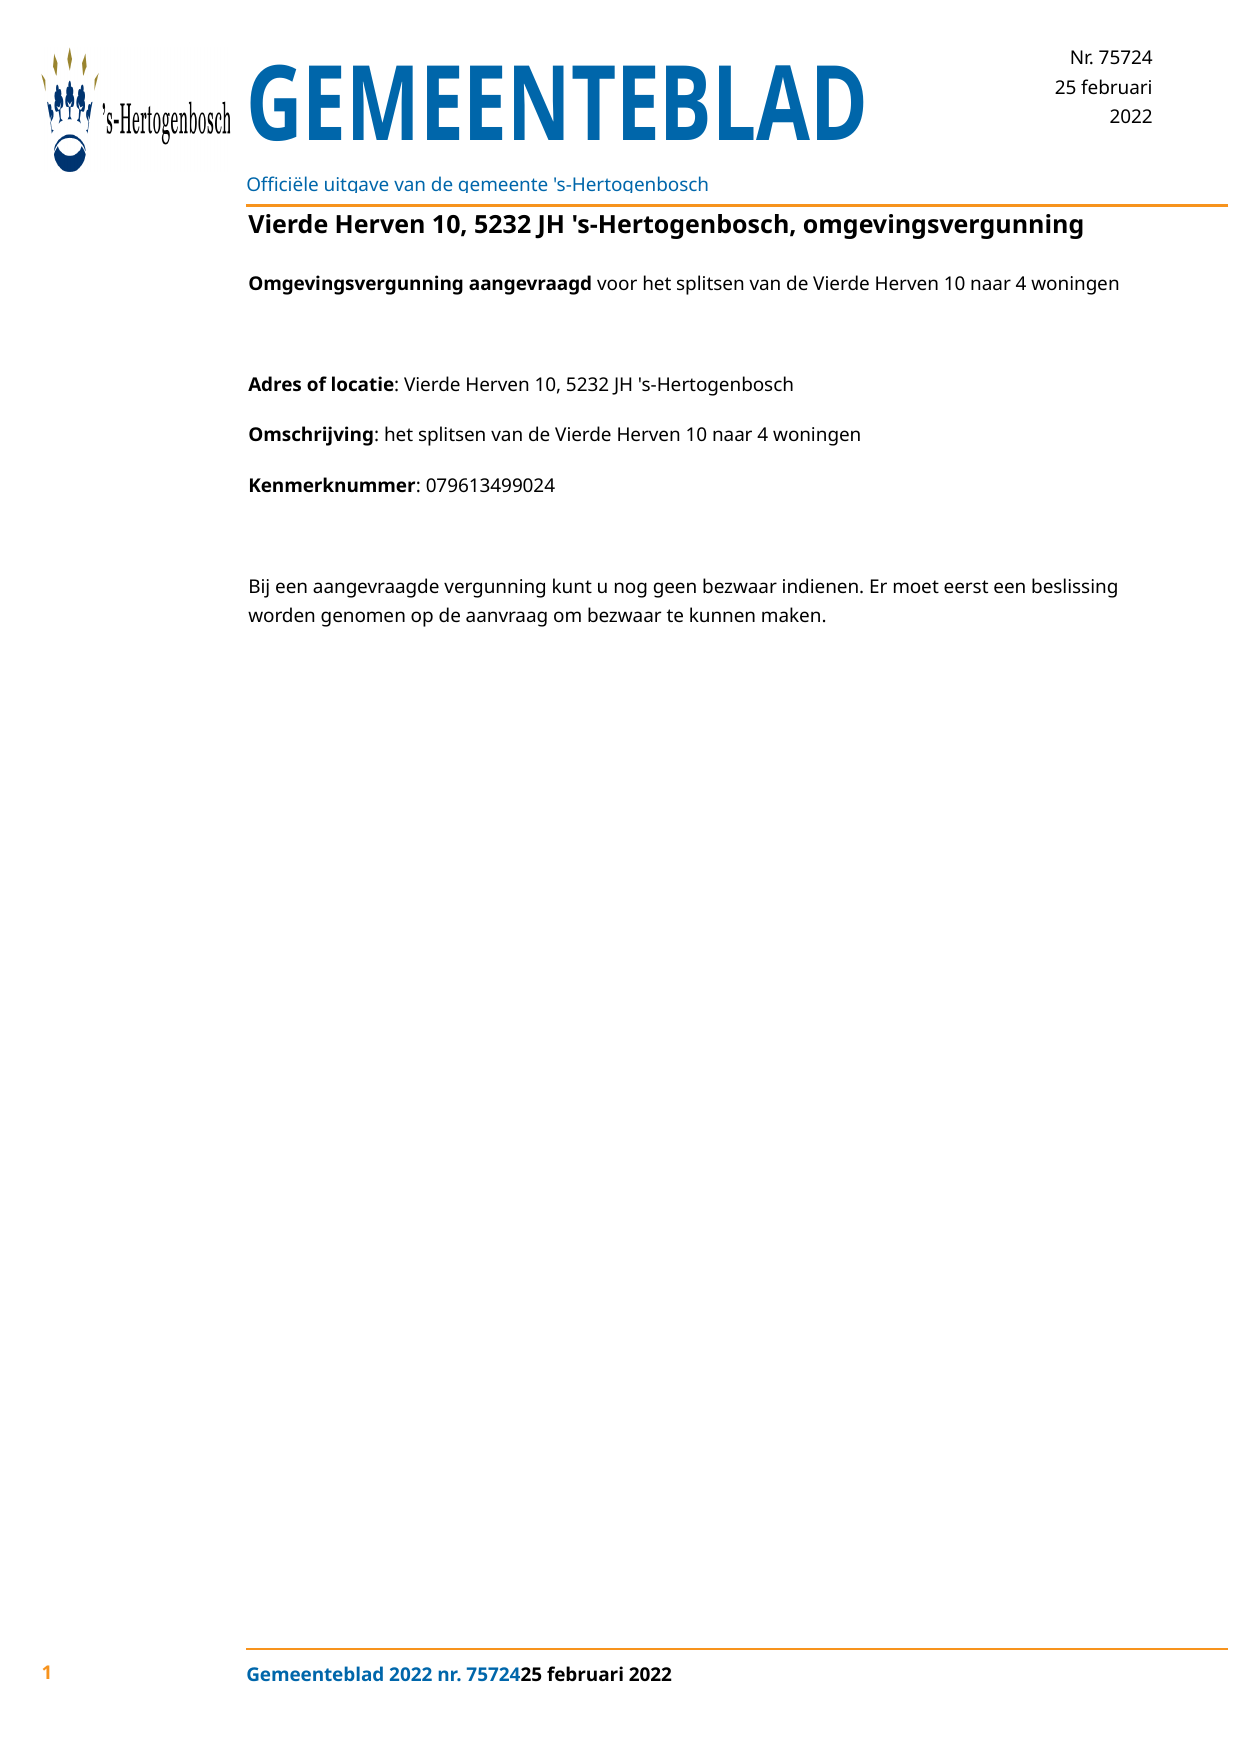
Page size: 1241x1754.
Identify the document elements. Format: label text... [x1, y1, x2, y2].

text Vierde Herven 10, 5232 JH 's-Hertogenbosch, omgevingsvergunning [248, 207, 1152, 241]
text Kenmerknummer: 079613499024 [248, 472, 1152, 498]
text Omgevingsvergunning aangevraagd voor het splitsen van de Vierde Herven 10 naar 4 woningen [248, 270, 1152, 296]
text Omschrijving: het splitsen van de Vierde Herven 10 naar 4 woningen [248, 422, 1152, 447]
text Adres of locatie: Vierde Herven 10, 5232 JH 's-Hertogenbosch [248, 371, 1152, 397]
text Bij een aangevraagde vergunning kunt u nog geen bezwaar indienen. Er moet eerst een beslissing worden genomen op de aanvraag om bezwaar te kunnen maken. [248, 573, 1152, 628]
picture [41, 47, 231, 172]
